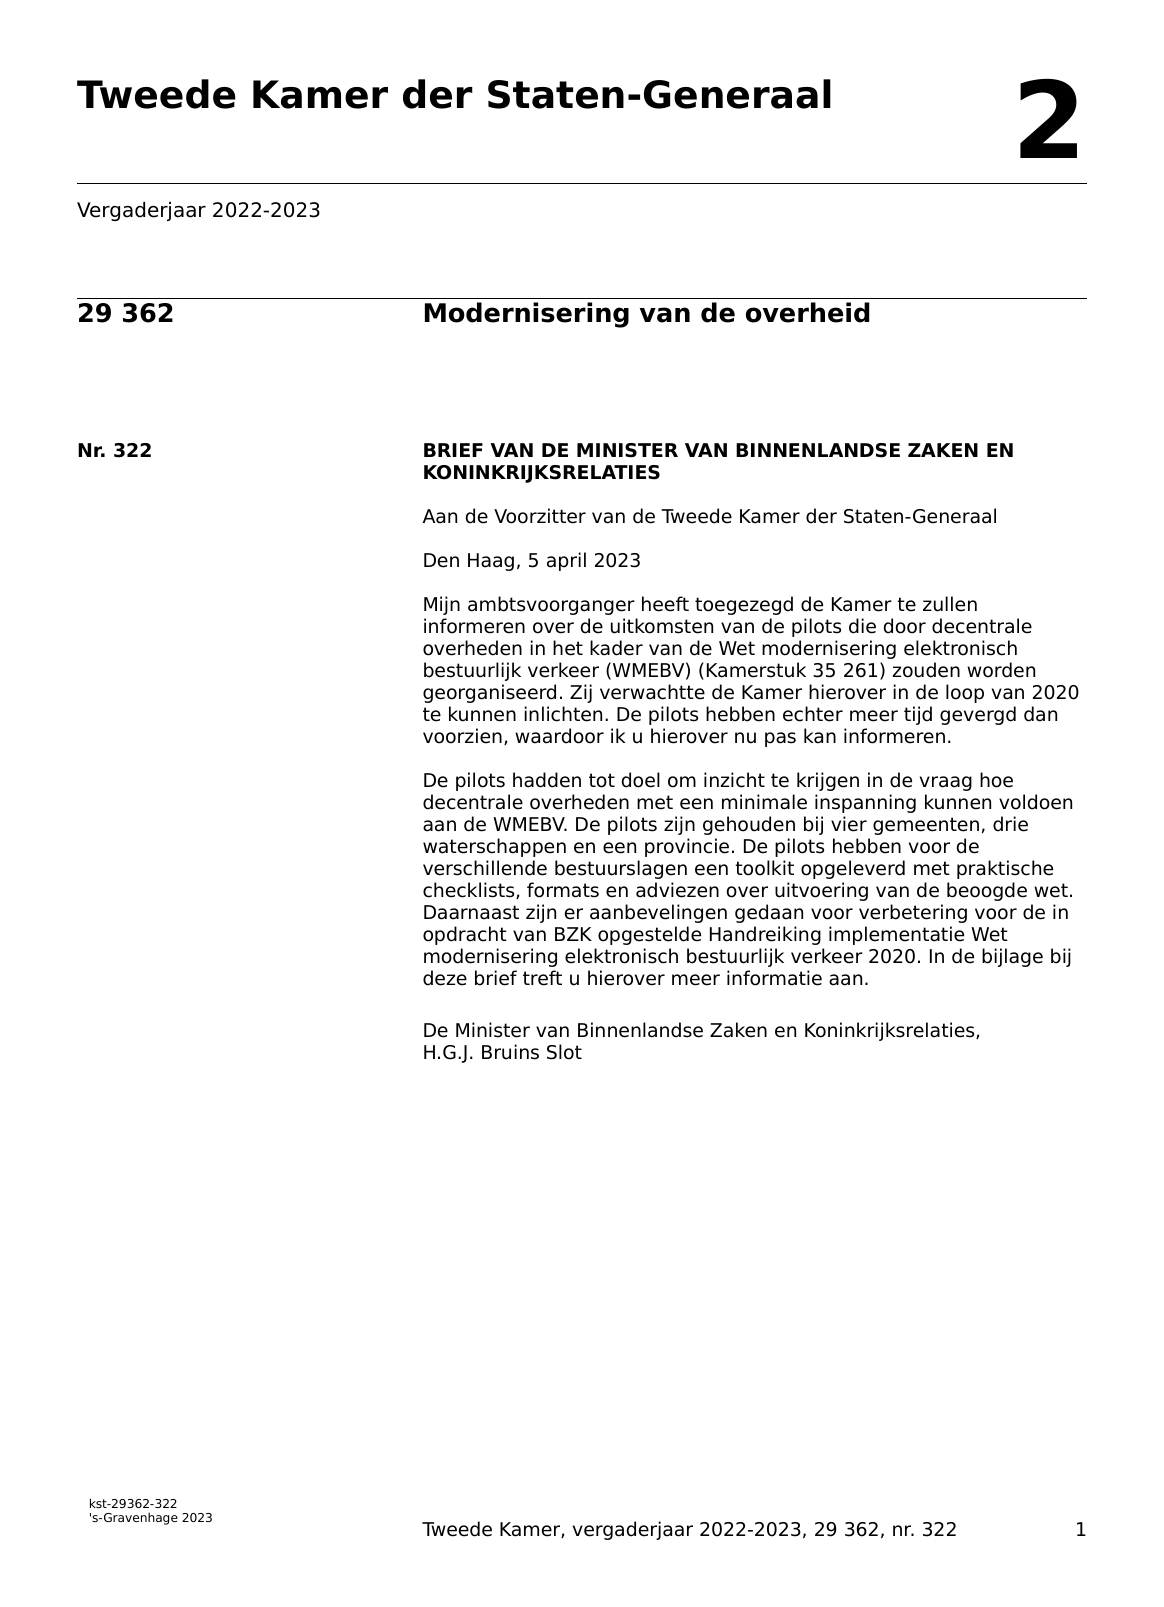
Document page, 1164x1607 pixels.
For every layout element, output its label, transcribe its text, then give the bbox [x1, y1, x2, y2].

text Den Haag, 5 april 2023 [422, 550, 1087, 572]
text Aan de Voorzitter van de Tweede Kamer der Staten-Generaal [422, 506, 1087, 528]
text kst-29362-322 [88, 1497, 323, 1511]
table_cell Vergaderjaar 2022-2023 [77, 184, 1087, 298]
table_header Tweede Kamer der Staten-Generaal [77, 59, 886, 183]
text De pilots hadden tot doel om inzicht te krijgen in de vraag hoe decentrale overheden met een minimale inspanning kunnen voldoen aan de WMEBV. De pilots zijn gehouden bij vier gemeenten, drie waterschappen en een provincie. De pilots hebben voor de verschillende bestuurslagen een toolkit opgeleverd met praktische checklists, formats en adviezen over uitvoering van de beoogde wet. Daarnaast zijn er aanbevelingen gedaan voor verbetering voor de in opdracht van BZK opgestelde Handreiking implementatie Wet modernisering elektronisch bestuurlijk verkeer 2020. In de bijlage bij deze brief treft u hierover meer informatie aan. [422, 770, 1087, 990]
text Mijn ambtsvoorganger heeft toegezegd de Kamer te zullen informeren over de uitkomsten van de pilots die door decentrale overheden in het kader van de Wet modernisering elektronisch bestuurlijk verkeer (WMEBV) (Kamerstuk 35 261) zouden worden georganiseerd. Zij verwachtte de Kamer hierover in de loop van 2020 te kunnen inlichten. De pilots hebben echter meer tijd gevergd dan voorzien, waardoor ik u hierover nu pas kan informeren. [422, 594, 1087, 748]
subtitle Nr. 322 BRIEF VAN DE MINISTER VAN BINNENLANDSE ZAKEN EN KONINKRIJKSRELATIES [77, 440, 1087, 484]
text De Minister van Binnenlandse Zaken en Koninkrijksrelaties, H.G.J. Bruins Slot [422, 1020, 1087, 1064]
text 's-Gravenhage 2023 [88, 1511, 323, 1525]
subtitle 29 362 Modernisering van de overheid [77, 299, 1087, 329]
table_header 2 [886, 59, 1087, 183]
